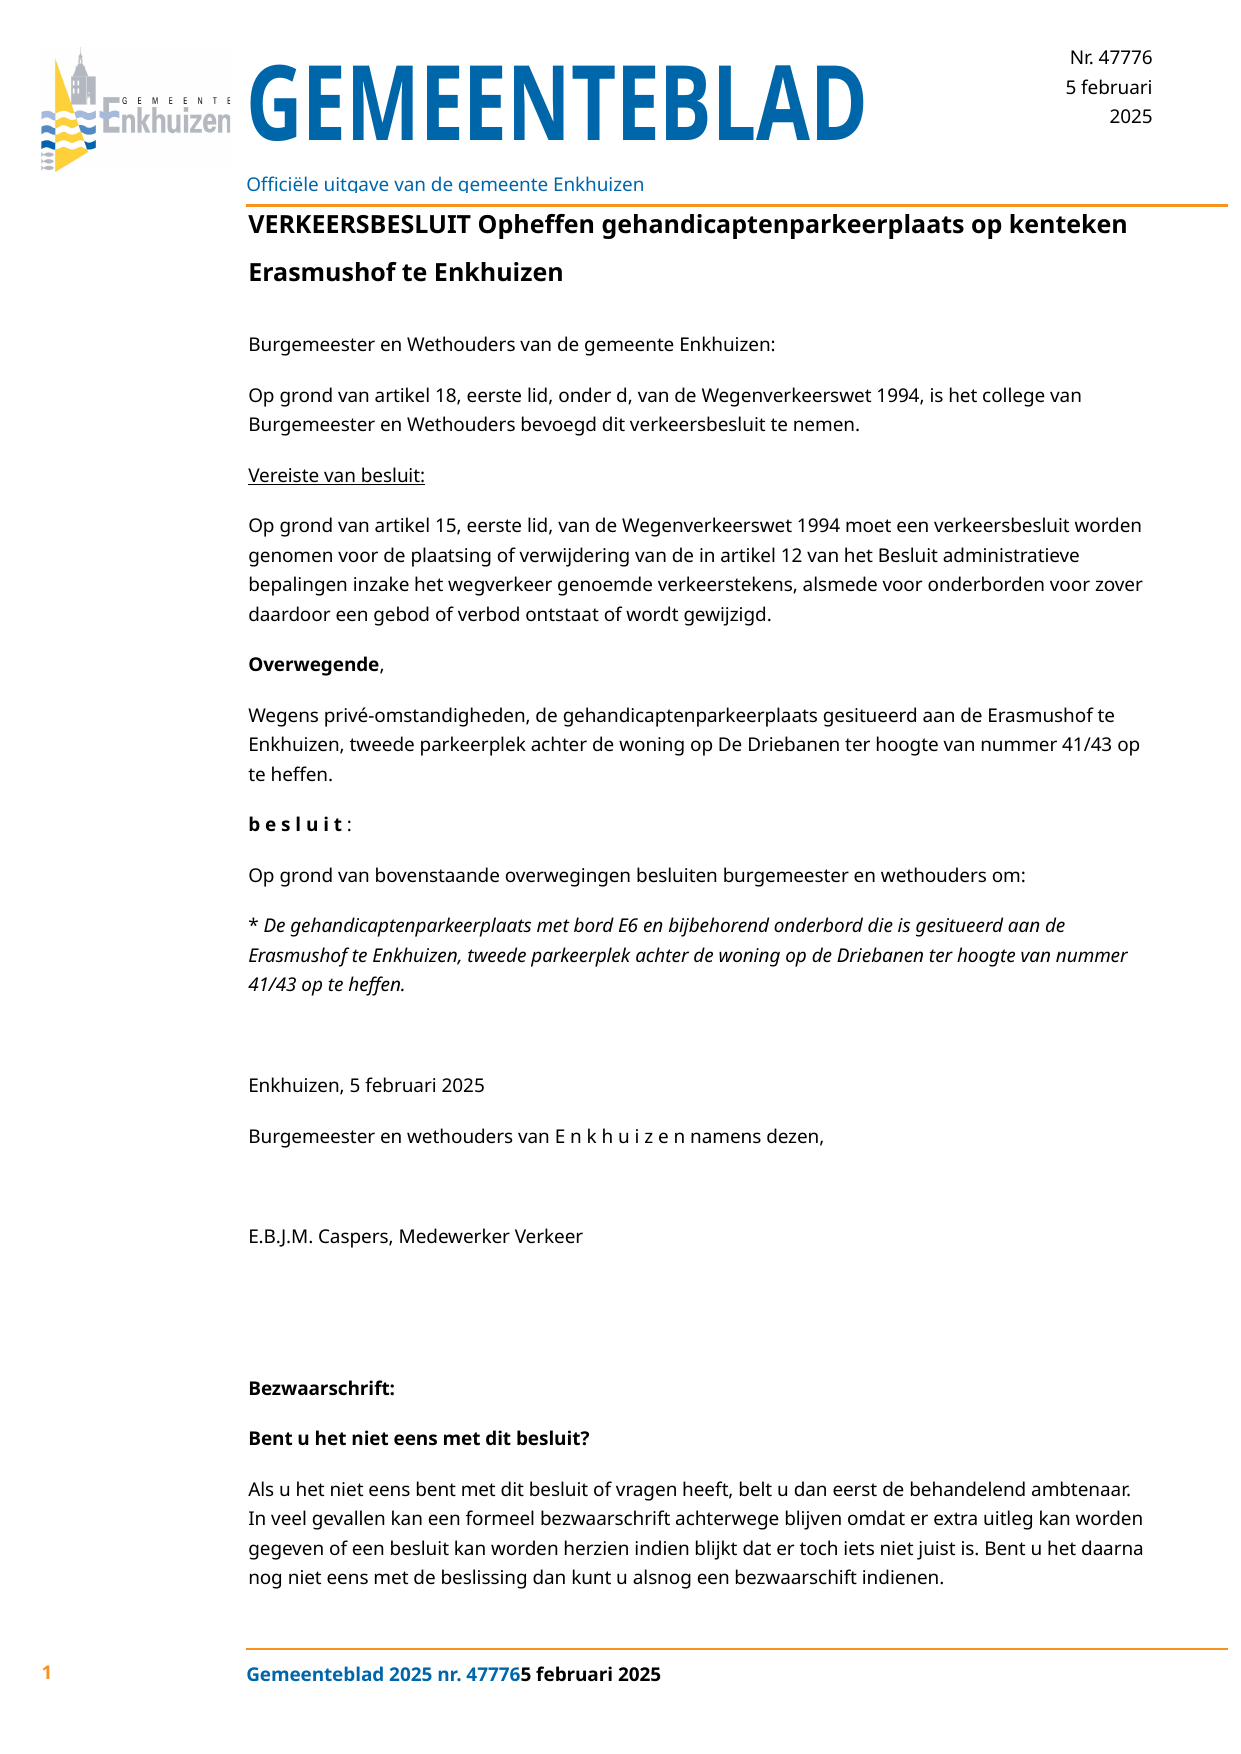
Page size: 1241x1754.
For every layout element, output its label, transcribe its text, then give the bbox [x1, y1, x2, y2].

text Als u het niet eens bent met dit besluit of vragen heeft, belt u dan eerst de behandelend ambtenaar. In veel gevallen kan een formeel bezwaarschrift achterwege blijven omdat er extra uitleg kan worden gegeven of een besluit kan worden herzien indien blijkt dat er toch iets niet juist is. Bent u het daarna nog niet eens met de beslissing dan kunt u alsnog een bezwaarschift indienen. [248, 1476, 1152, 1590]
text Overwegende, [248, 652, 1152, 677]
text Burgemeester en wethouders van E n k h u i z e n namens dezen, [248, 1123, 1152, 1148]
text Bent u het niet eens met dit besluit? [248, 1425, 1152, 1451]
text Wegens privé-omstandigheden, de gehandicaptenparkeerplaats gesitueerd aan de Erasmushof te Enkhuizen, tweede parkeerplek achter de woning op De Driebanen ter hoogte van nummer 41/43 op te heffen. [248, 702, 1152, 787]
text b e s l u i t : [248, 812, 1152, 837]
text Enkhuizen, 5 februari 2025 [248, 1072, 1152, 1098]
text E.B.J.M. Caspers, Medewerker Verkeer [248, 1224, 1152, 1249]
picture [41, 47, 231, 172]
text Bezwaarschrift: [248, 1375, 1152, 1401]
text Vereiste van besluit: [248, 462, 1152, 488]
text Op grond van artikel 15, eerste lid, van de Wegenverkeerswet 1994 moet een verkeersbesluit worden genomen voor de plaatsing of verwijdering van de in artikel 12 van het Besluit administratieve bepalingen inzake het wegverkeer genoemde verkeerstekens, alsmede voor onderborden voor zover daardoor een gebod of verbod ontstaat of wordt gewijzigd. [248, 512, 1152, 627]
text Op grond van artikel 18, eerste lid, onder d, van de Wegenverkeerswet 1994, is het college van Burgemeester en Wethouders bevoegd dit verkeersbesluit te nemen. [248, 382, 1152, 437]
text Op grond van bovenstaande overwegingen besluiten burgemeester en wethouders om: [248, 862, 1152, 888]
text VERKEERSBESLUIT Opheffen gehandicaptenparkeerplaats op kenteken Erasmushof te Enkhuizen [248, 207, 1152, 288]
text * De gehandicaptenparkeerplaats met bord E6 en bijbehorend onderbord die is gesitueerd aan de Erasmushof te Enkhuizen, tweede parkeerplek achter de woning op de Driebanen ter hoogte van nummer 41/43 op te heffen. [248, 912, 1152, 997]
text Burgemeester en Wethouders van de gemeente Enkhuizen: [248, 332, 1152, 357]
